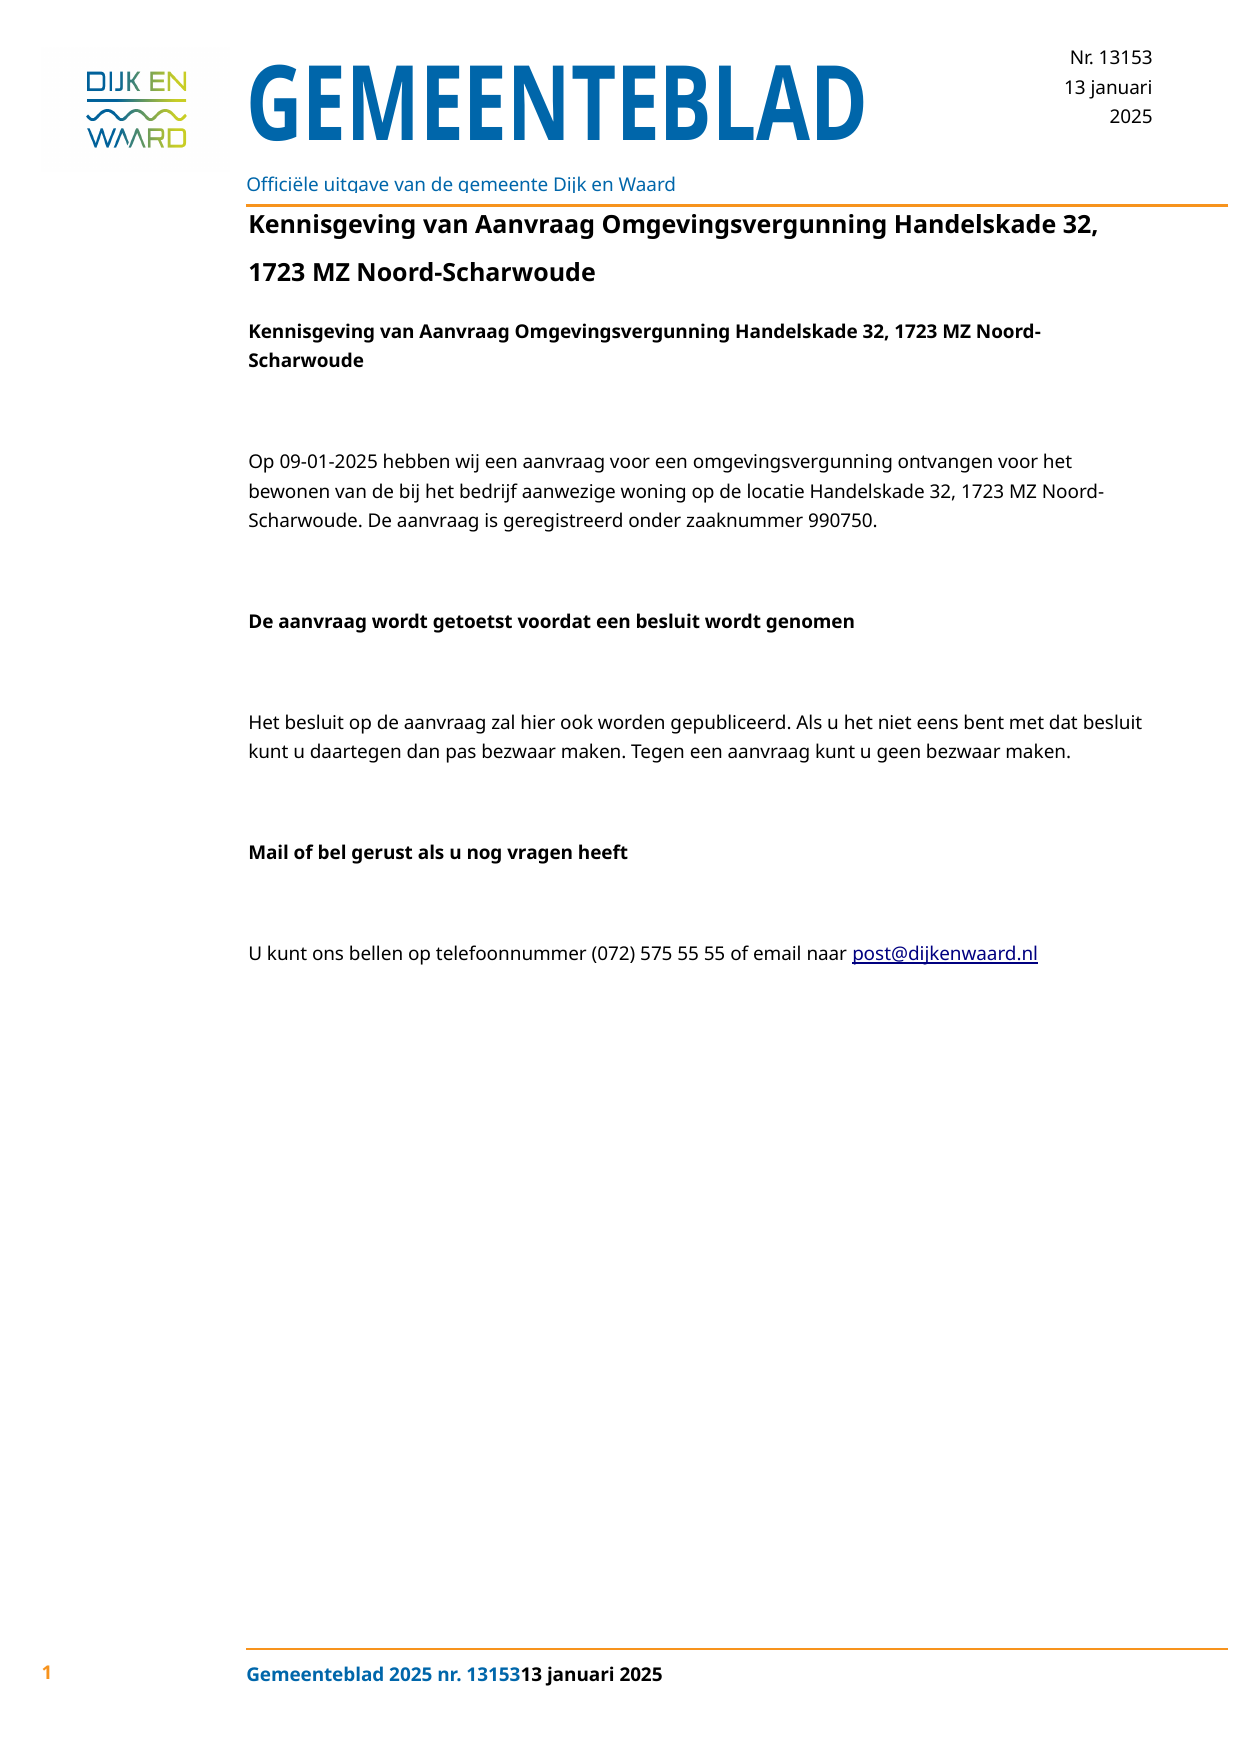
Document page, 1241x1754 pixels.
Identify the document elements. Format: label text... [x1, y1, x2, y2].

text Het besluit op de aanvraag zal hier ook worden gepubliceerd. Als u het niet eens bent met dat besluit kunt u daartegen dan pas bezwaar maken. Tegen een aanvraag kunt u geen bezwaar maken. [248, 709, 1152, 764]
text Mail of bel gerust als u nog vragen heeft [248, 839, 1152, 865]
text De aanvraag wordt getoetst voordat een besluit wordt genomen [248, 608, 1152, 634]
text Kennisgeving van Aanvraag Omgevingsvergunning Handelskade 32, 1723 MZ Noord-Scharwoude [248, 207, 1152, 288]
text Op 09-01-2025 hebben wij een aanvraag voor een omgevingsvergunning ontvangen voor het bewonen van de bij het bedrijf aanwezige woning op de locatie Handelskade 32, 1723 MZ Noord-Scharwoude. De aanvraag is geregistreerd onder zaaknummer 990750. [248, 448, 1152, 533]
text Kennisgeving van Aanvraag Omgevingsvergunning Handelskade 32, 1723 MZ Noord-Scharwoude [248, 318, 1152, 373]
picture [41, 47, 231, 172]
text U kunt ons bellen op telefoonnummer (072) 575 55 55 of email naar post@dijkenwaard.nl [248, 940, 1152, 966]
